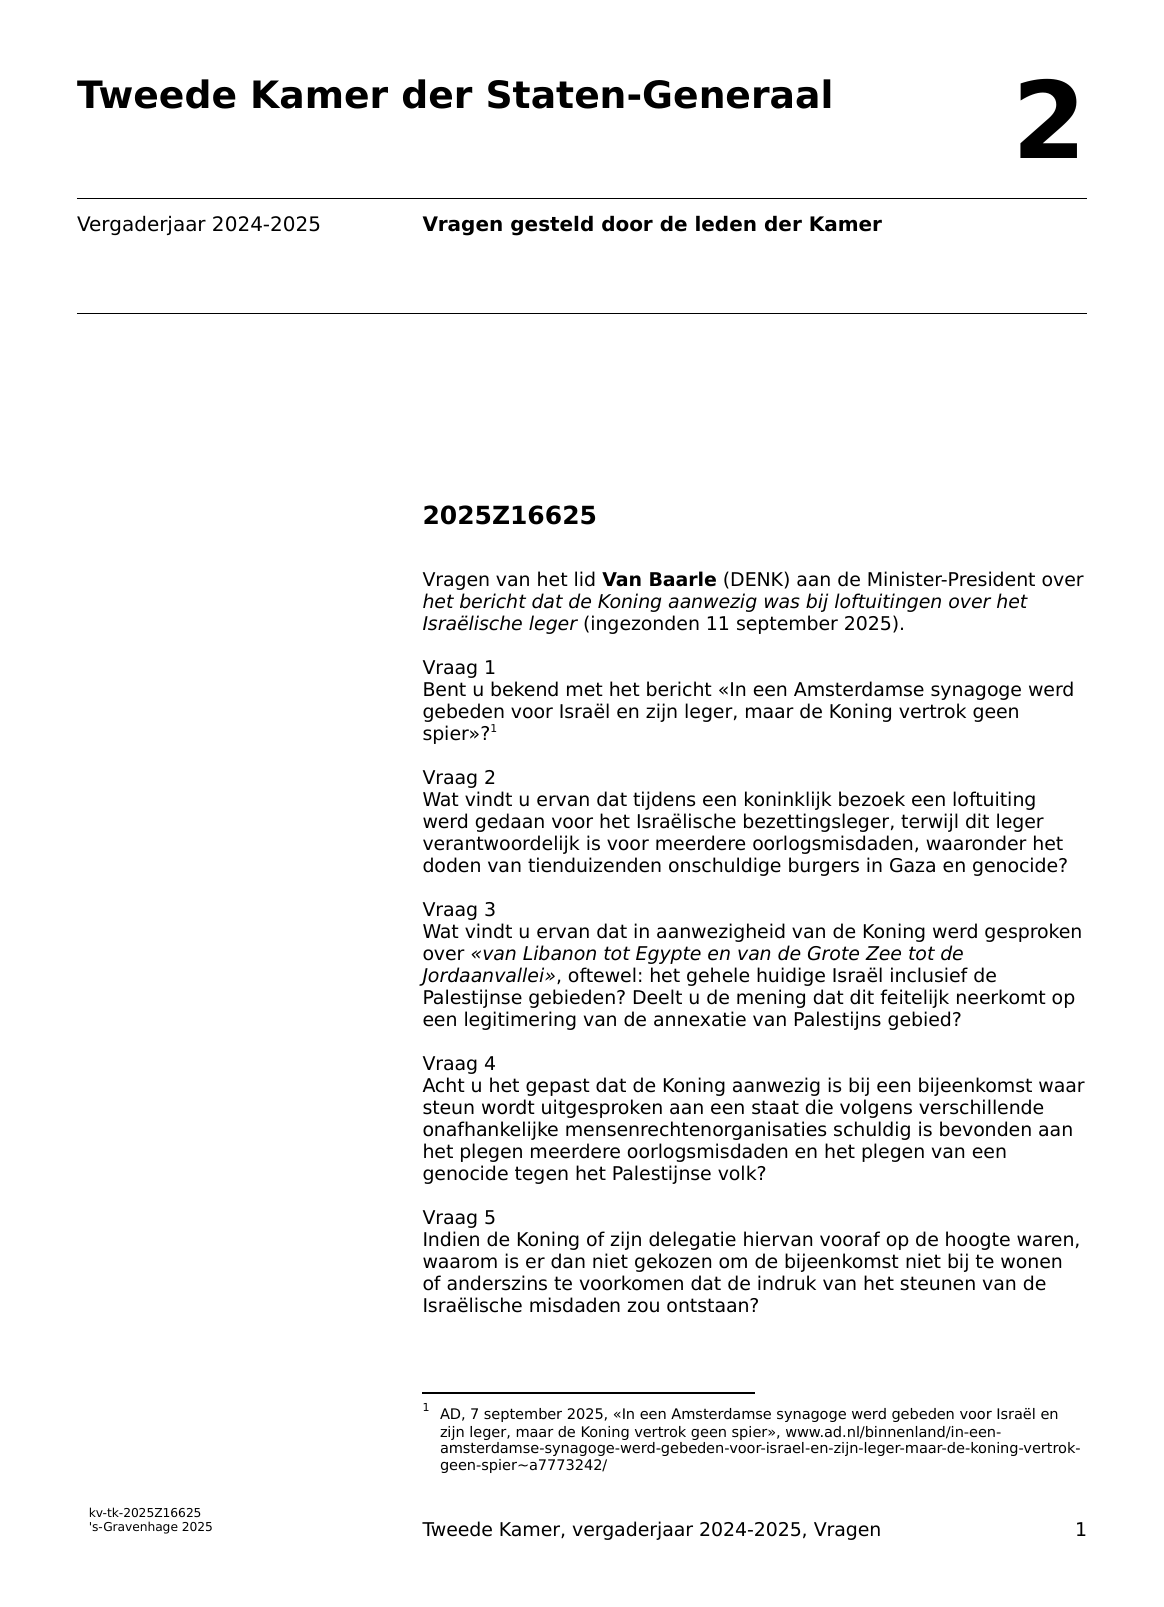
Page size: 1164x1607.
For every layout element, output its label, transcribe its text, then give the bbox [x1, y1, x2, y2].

text Vraag 5 [422, 1207, 1087, 1229]
text Vraag 4 [422, 1053, 1087, 1075]
text 's-Gravenhage 2025 [88, 1520, 323, 1534]
table_cell Vergaderjaar 2024-2025 [77, 199, 422, 313]
text Acht u het gepast dat de Koning aanwezig is bij een bijeenkomst waar steun wordt uitgesproken aan een staat die volgens verschillende onafhankelijke mensenrechtenorganisaties schuldig is bevonden aan het plegen meerdere oorlogsmisdaden en het plegen van een genocide tegen het Palestijnse volk? [422, 1075, 1087, 1185]
text Vraag 2 [422, 767, 1087, 789]
text kv-tk-2025Z16625 [88, 1506, 323, 1520]
table_header 2 [886, 59, 1087, 198]
text Bent u bekend met het bericht «In een Amsterdamse synagoge werd gebeden voor Israël en zijn leger, maar de Koning vertrok geen spier»? [422, 679, 1087, 745]
text Wat vindt u ervan dat tijdens een koninklijk bezoek een loftuiting werd gedaan voor het Israëlische bezettingsleger, terwijl dit leger verantwoordelijk is voor meerdere oorlogsmisdaden, waaronder het doden van tienduizenden onschuldige burgers in Gaza en genocide? [422, 789, 1087, 877]
table_cell Vragen gesteld door de leden der Kamer [422, 199, 1087, 313]
text Wat vindt u ervan dat in aanwezigheid van de Koning werd gesproken over «van Libanon tot Egypte en van de Grote Zee tot de Jordaanvallei», oftewel: het gehele huidige Israël inclusief de Palestijnse gebieden? Deelt u de mening dat dit feitelijk neerkomt op een legitimering van de annexatie van Palestijns gebied? [422, 921, 1087, 1031]
text Indien de Koning of zijn delegatie hiervan vooraf op de hoogte waren, waarom is er dan niet gekozen om de bijeenkomst niet bij te wonen of anderszins te voorkomen dat de indruk van het steunen van de Israëlische misdaden zou ontstaan? [422, 1229, 1087, 1317]
text Vragen van het lid Van Baarle (DENK) aan de Minister-President over het bericht dat de Koning aanwezig was bij loftuitingen over het Israëlische leger (ingezonden 11 september 2025). [422, 569, 1087, 635]
text Vraag 3 [422, 899, 1087, 921]
text AD, 7 september 2025, «In een Amsterdamse synagoge werd gebeden voor Israël en zijn leger, maar de Koning vertrok geen spier», www.ad.nl/binnenland/in-een-amsterdamse-synagoge-werd-gebeden-voor-israel-en-zijn-leger-maar-de-koning-vertrok-geen-spier~a7773242/ [422, 1402, 1087, 1474]
text Vraag 1 [422, 657, 1087, 679]
table_header Tweede Kamer der Staten-Generaal [77, 59, 886, 198]
text 2025Z16625 [422, 501, 1087, 531]
